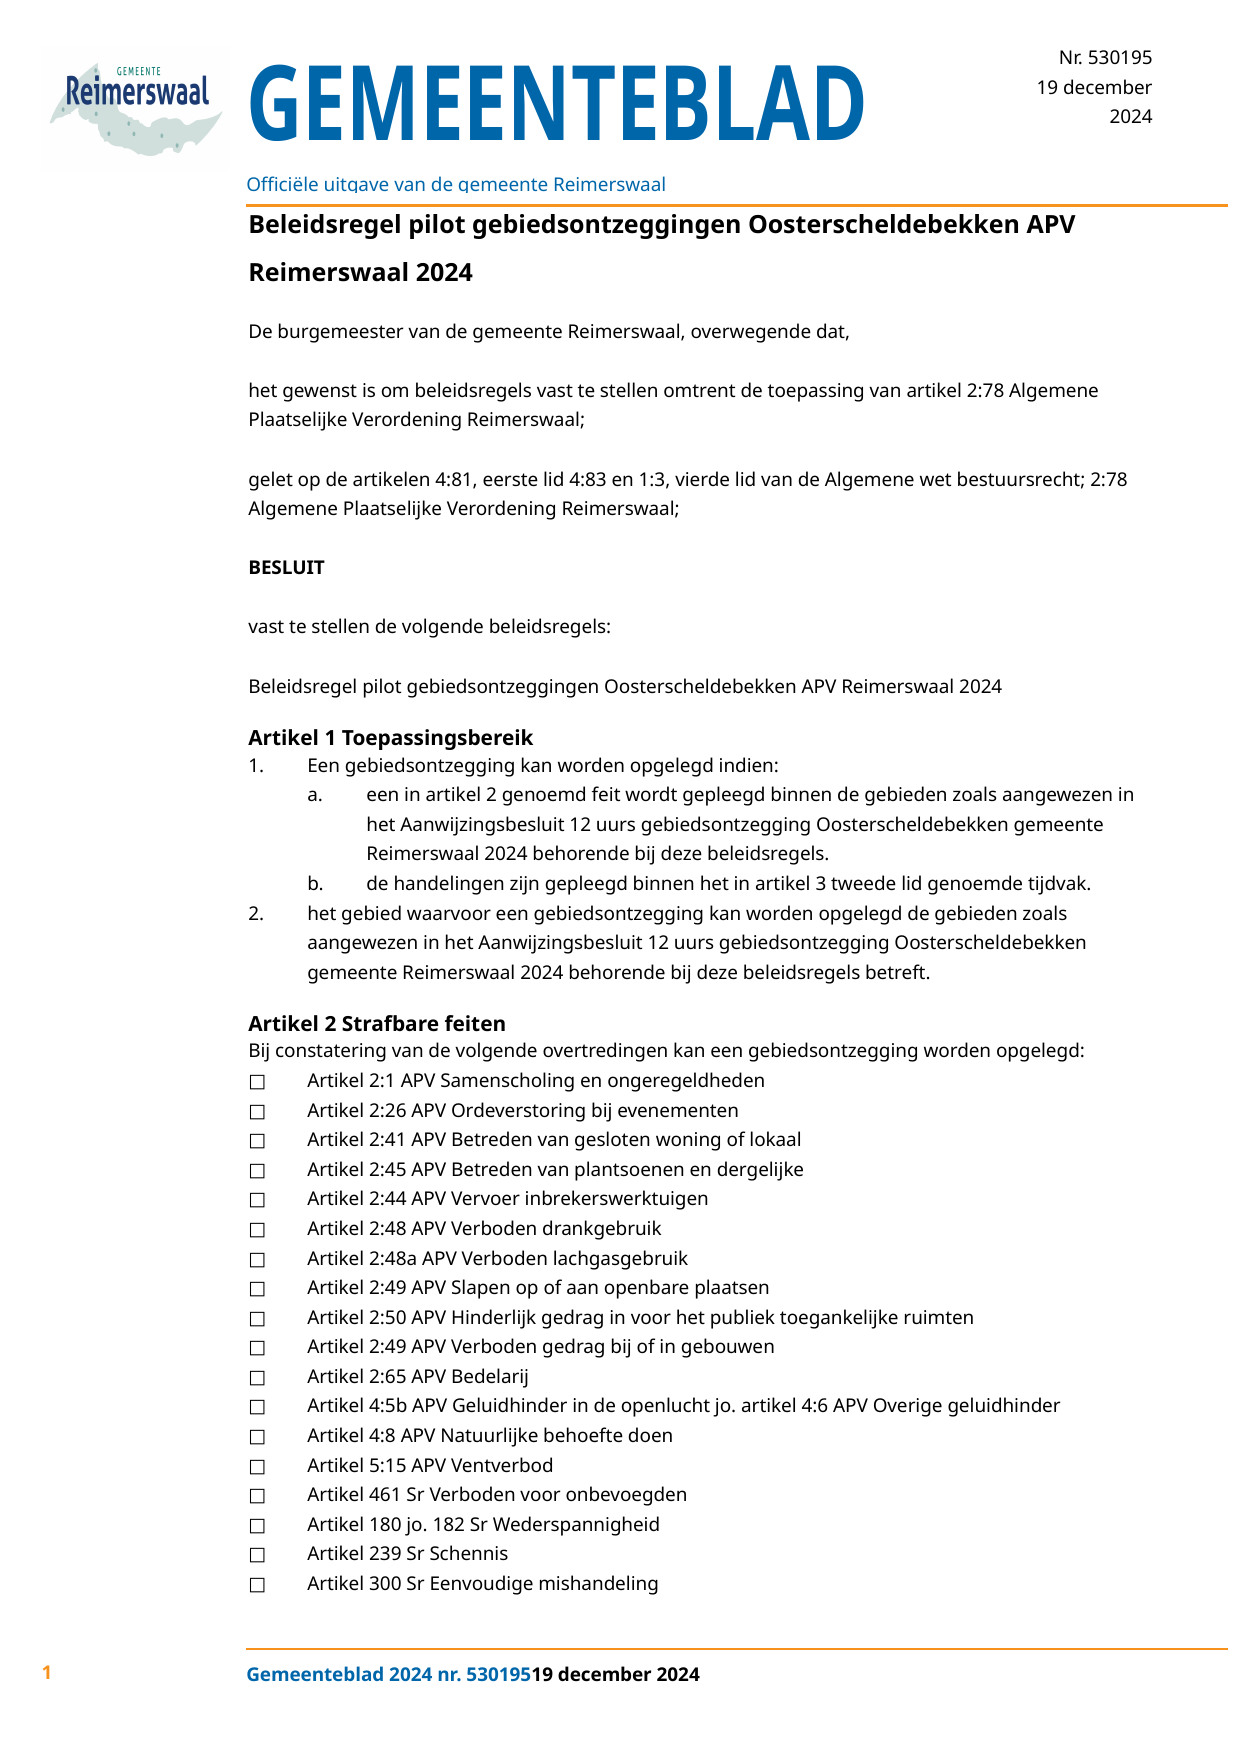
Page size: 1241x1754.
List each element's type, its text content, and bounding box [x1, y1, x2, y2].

list Artikel 2:41 APV Betreden van gesloten woning of lokaal [248, 1126, 1152, 1152]
list Artikel 2:48 APV Verboden drankgebruik [248, 1215, 1152, 1241]
text het gewenst is om beleidsregels vast te stellen omtrent de toepassing van artikel 2:78 Algemene Plaatselijke Verordening Reimerswaal; [248, 377, 1152, 432]
list Artikel 239 Sr Schennis [248, 1541, 1152, 1566]
list Artikel 2:50 APV Hinderlijk gedrag in voor het publiek toegankelijke ruimten [248, 1304, 1152, 1330]
list Artikel 180 jo. 182 Sr Wederspannigheid [248, 1511, 1152, 1537]
text gelet op de artikelen 4:81, eerste lid 4:83 en 1:3, vierde lid van de Algemene wet bestuursrecht; 2:78 Algemene Plaatselijke Verordening Reimerswaal; [248, 466, 1152, 521]
list het gebied waarvoor een gebiedsontzegging kan worden opgelegd de gebieden zoals aangewezen in het Aanwijzingsbesluit 12 uurs gebiedsontzegging Oosterscheldebekken gemeente Reimerswaal 2024 behorende bij deze beleidsregels betreft. [248, 900, 1152, 984]
list Artikel 461 Sr Verboden voor onbevoegden [248, 1481, 1152, 1507]
list Een gebiedsontzegging kan worden opgelegd indien: [248, 752, 1152, 777]
text Beleidsregel pilot gebiedsontzeggingen Oosterscheldebekken APV Reimerswaal 2024 [248, 207, 1152, 288]
list Artikel 2:49 APV Slapen op of aan openbare plaatsen [248, 1274, 1152, 1300]
list Artikel 2:65 APV Bedelarij [248, 1363, 1152, 1389]
picture [41, 47, 231, 172]
list Artikel 2:1 APV Samenscholing en ongeregeldheden [248, 1067, 1152, 1093]
list Artikel 5:15 APV Ventverbod [248, 1452, 1152, 1478]
list Artikel 2:49 APV Verboden gedrag bij of in gebouwen [248, 1333, 1152, 1359]
list Artikel 2:45 APV Betreden van plantsoenen en dergelijke [248, 1156, 1152, 1182]
text Artikel 2 Strafbare feiten [248, 1009, 1152, 1038]
list Artikel 4:5b APV Geluidhinder in de openlucht jo. artikel 4:6 APV Overige geluidhinder [248, 1393, 1152, 1418]
list Artikel 4:8 APV Natuurlijke behoefte doen [248, 1422, 1152, 1448]
list Artikel 300 Sr Eenvoudige mishandeling [248, 1570, 1152, 1596]
text vast te stellen de volgende beleidsregels: [248, 614, 1152, 639]
text Beleidsregel pilot gebiedsontzeggingen Oosterscheldebekken APV Reimerswaal 2024 [248, 673, 1152, 699]
list Artikel 2:48a APV Verboden lachgasgebruik [248, 1245, 1152, 1271]
text De burgemeester van de gemeente Reimerswaal, overwegende dat, [248, 318, 1152, 344]
list Artikel 2:44 APV Vervoer inbrekerswerktuigen [248, 1186, 1152, 1211]
list een in artikel 2 genoemd feit wordt gepleegd binnen de gebieden zoals aangewezen in het Aanwijzingsbesluit 12 uurs gebiedsontzegging Oosterscheldebekken gemeente Reimerswaal 2024 behorende bij deze beleidsregels. [307, 781, 1152, 866]
text BESLUIT [248, 554, 1152, 580]
list Artikel 2:26 APV Ordeverstoring bij evenementen [248, 1097, 1152, 1123]
list de handelingen zijn gepleegd binnen het in artikel 3 tweede lid genoemde tijdvak. [307, 870, 1152, 896]
text Artikel 1 Toepassingsbereik [248, 723, 1152, 752]
text Bij constatering van de volgende overtredingen kan een gebiedsontzegging worden opgelegd: [248, 1038, 1152, 1063]
